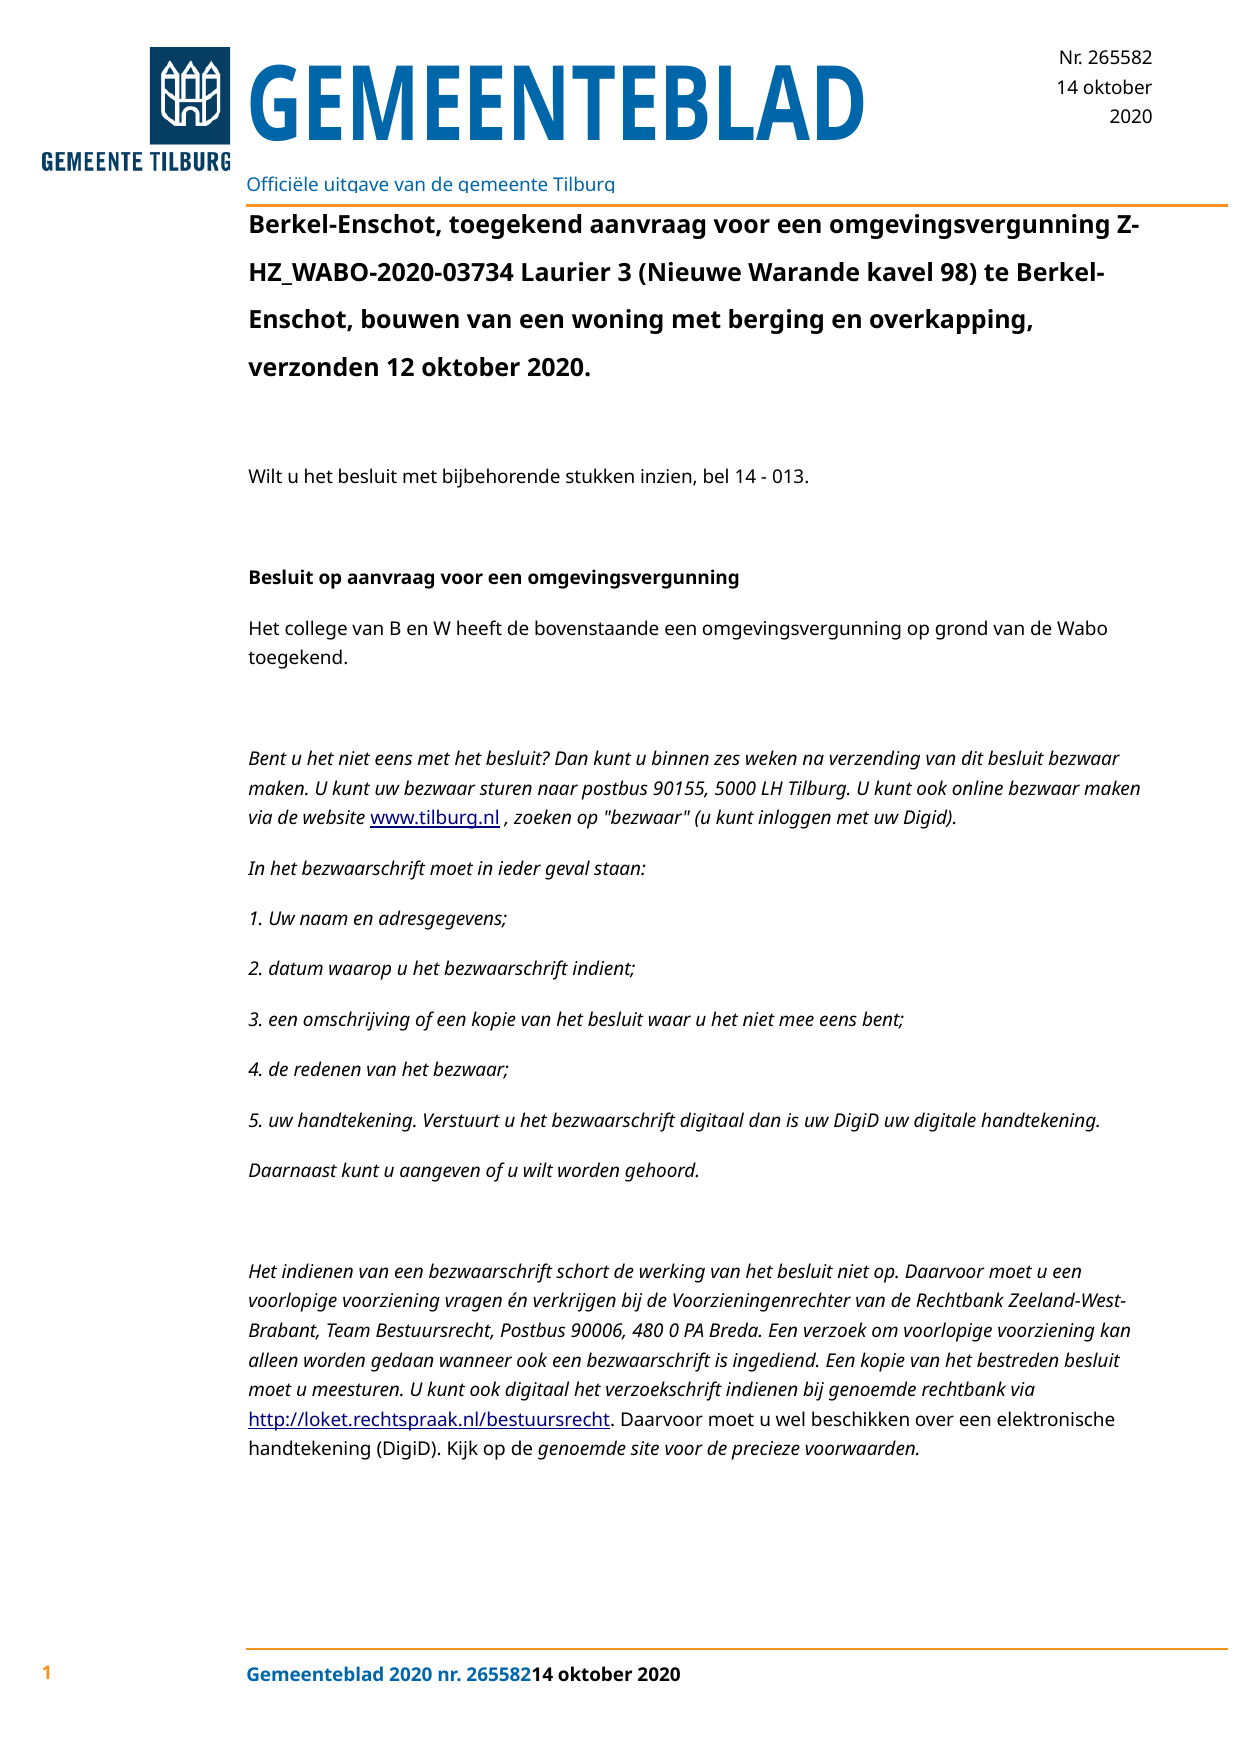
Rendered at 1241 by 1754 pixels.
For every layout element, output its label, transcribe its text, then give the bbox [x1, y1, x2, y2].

text 2. datum waarop u het bezwaarschrift indient; [248, 956, 1152, 981]
text 1. Uw naam en adresgegevens; [248, 905, 1152, 931]
text Het college van B en W heeft de bovenstaande een omgevingsvergunning op grond van de Wabo toegekend. [248, 615, 1152, 670]
picture [41, 47, 231, 172]
text Het indienen van een bezwaarschrift schort de werking van het besluit niet op. Daarvoor moet u een voorlopige voorziening vragen én verkrijgen bij de Voorzieningenrechter van de Rechtbank Zeeland-West-Brabant, Team Bestuursrecht, Postbus 90006, 480 0 PA Breda. Een verzoek om voorlopige voorziening kan alleen worden gedaan wanneer ook een bezwaarschrift is ingediend. Een kopie van het bestreden besluit moet u meesturen. U kunt ook digitaal het verzoekschrift indienen bij genoemde rechtbank via http://loket.rechtspraak.nl/bestuursrecht. Daarvoor moet u wel beschikken over een elektronische handtekening (DigiD). Kijk op de genoemde site voor de precieze voorwaarden. [248, 1258, 1152, 1461]
text 3. een omschrijving of een kopie van het besluit waar u het niet mee eens bent; [248, 1006, 1152, 1032]
text In het bezwaarschrift moet in ieder geval staan: [248, 855, 1152, 881]
text Besluit op aanvraag voor een omgevingsvergunning [248, 564, 1152, 590]
text 5. uw handtekening. Verstuurt u het bezwaarschrift digitaal dan is uw DigiD uw digitale handtekening. [248, 1107, 1152, 1133]
text Wilt u het besluit met bijbehorende stukken inzien, bel 14 - 013. [248, 463, 1152, 489]
text Daarnaast kunt u aangeven of u wilt worden gehoord. [248, 1157, 1152, 1183]
text 4. de redenen van het bezwaar; [248, 1056, 1152, 1082]
text Bent u het niet eens met het besluit? Dan kunt u binnen zes weken na verzending van dit besluit bezwaar maken. U kunt uw bezwaar sturen naar postbus 90155, 5000 LH Tilburg. U kunt ook online bezwaar maken via de website www.tilburg.nl , zoeken op "bezwaar" (u kunt inloggen met uw Digid). [248, 745, 1152, 830]
text Berkel-Enschot, toegekend aanvraag voor een omgevingsvergunning Z-HZ_WABO-2020-03734 Laurier 3 (Nieuwe Warande kavel 98) te Berkel-Enschot, bouwen van een woning met berging en overkapping, verzonden 12 oktober 2020. [248, 207, 1152, 384]
